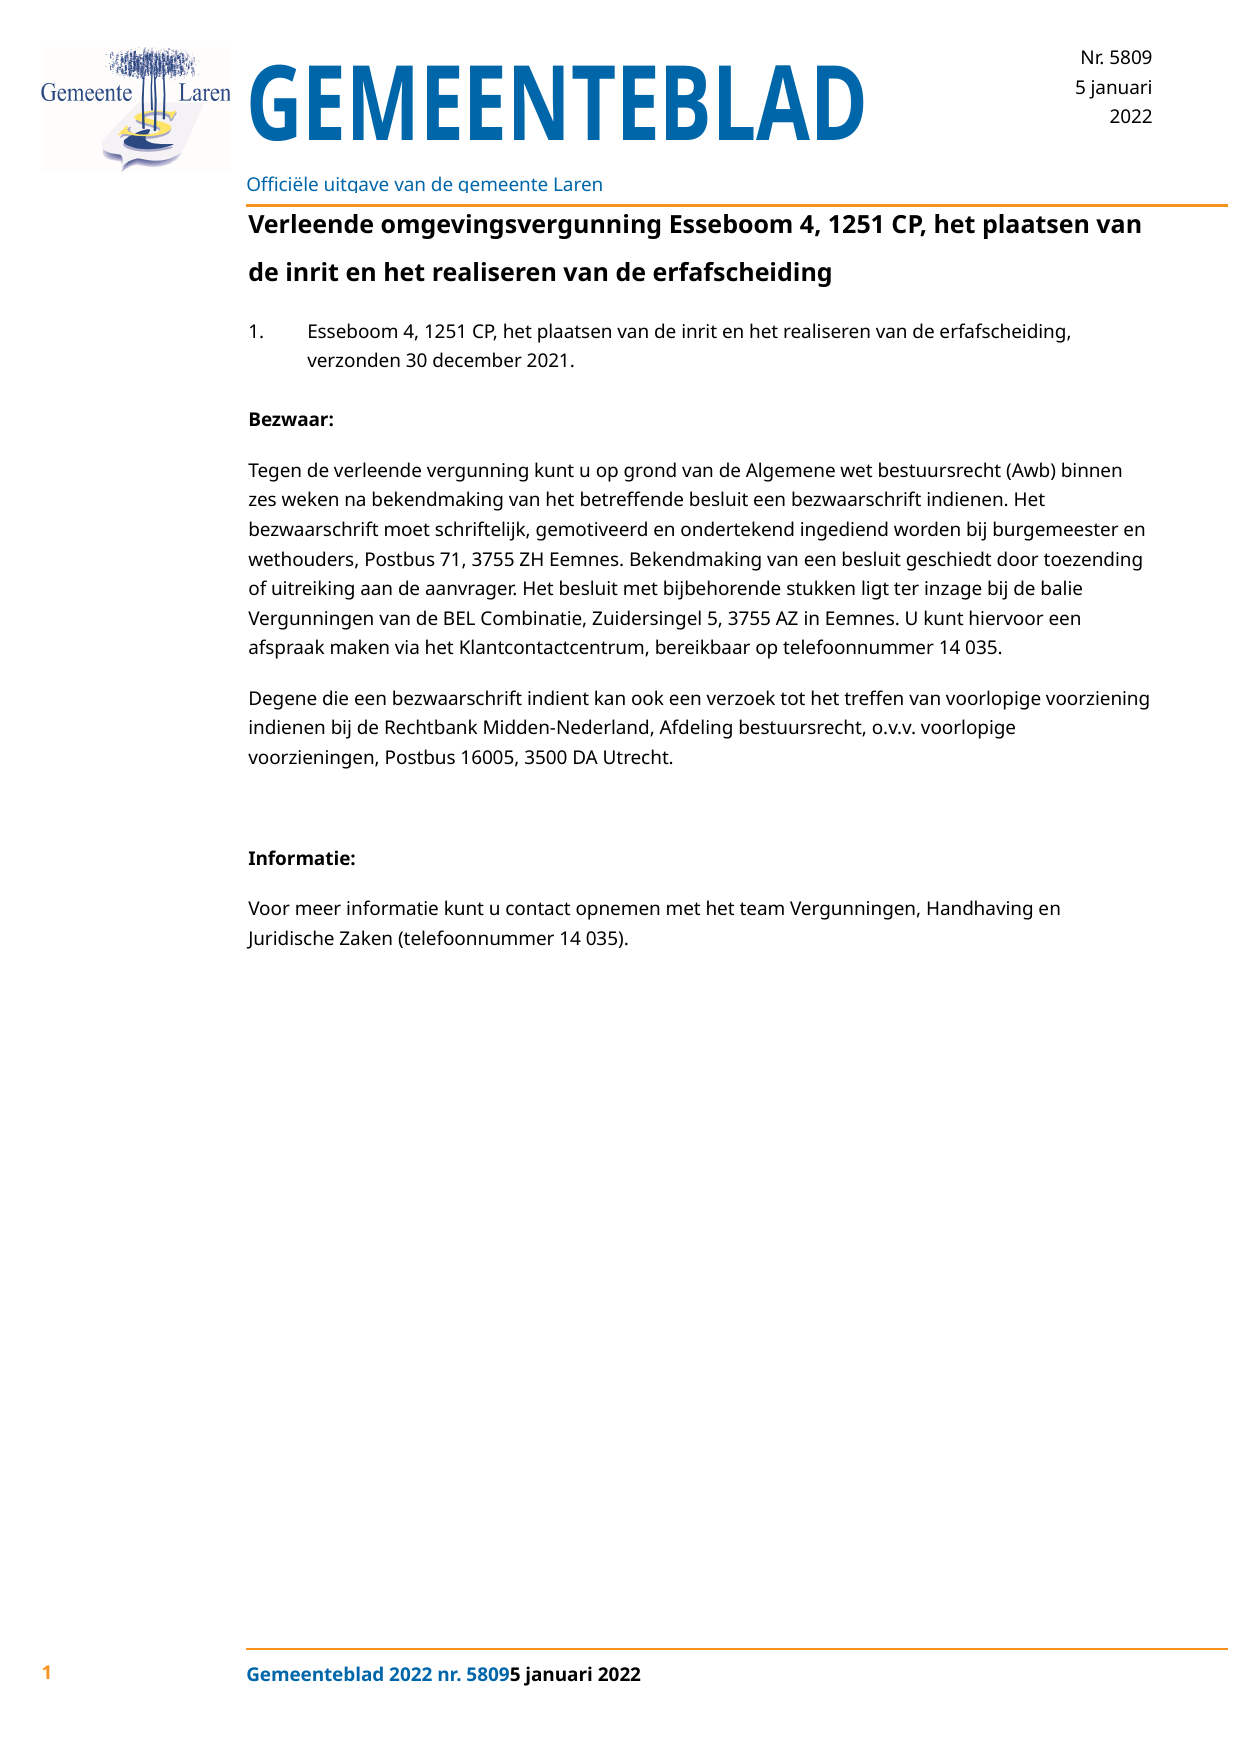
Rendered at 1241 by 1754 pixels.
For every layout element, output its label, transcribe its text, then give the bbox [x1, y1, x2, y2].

text Voor meer informatie kunt u contact opnemen met het team Vergunningen, Handhaving en Juridische Zaken (telefoonnummer 14 035). [248, 895, 1152, 951]
picture [41, 47, 231, 172]
text Informatie: [248, 845, 1152, 871]
text Bezwaar: [248, 407, 1152, 432]
text Tegen de verleende vergunning kunt u op grond van de Algemene wet bestuursrecht (Awb) binnen zes weken na bekendmaking van het betreffende besluit een bezwaarschrift indienen. Het bezwaarschrift moet schriftelijk, gemotiveerd en ondertekend ingediend worden bij burgemeester en wethouders, Postbus 71, 3755 ZH Eemnes. Bekendmaking van een besluit geschiedt door toezending of uitreiking aan de aanvrager. Het besluit met bijbehorende stukken ligt ter inzage bij de balie Vergunningen van de BEL Combinatie, Zuidersingel 5, 3755 AZ in Eemnes. U kunt hiervoor een afspraak maken via het Klantcontactcentrum, bereikbaar op telefoonnummer 14 035. [248, 457, 1152, 660]
text Verleende omgevingsvergunning Esseboom 4, 1251 CP, het plaatsen van de inrit en het realiseren van de erfafscheiding [248, 207, 1152, 288]
list Esseboom 4, 1251 CP, het plaatsen van de inrit en het realiseren van de erfafscheiding, verzonden 30 december 2021. [248, 318, 1152, 373]
text Degene die een bezwaarschrift indient kan ook een verzoek tot het treffen van voorlopige voorziening indienen bij de Rechtbank Midden-Nederland, Afdeling bestuursrecht, o.v.v. voorlopige voorzieningen, Postbus 16005, 3500 DA Utrecht. [248, 685, 1152, 770]
